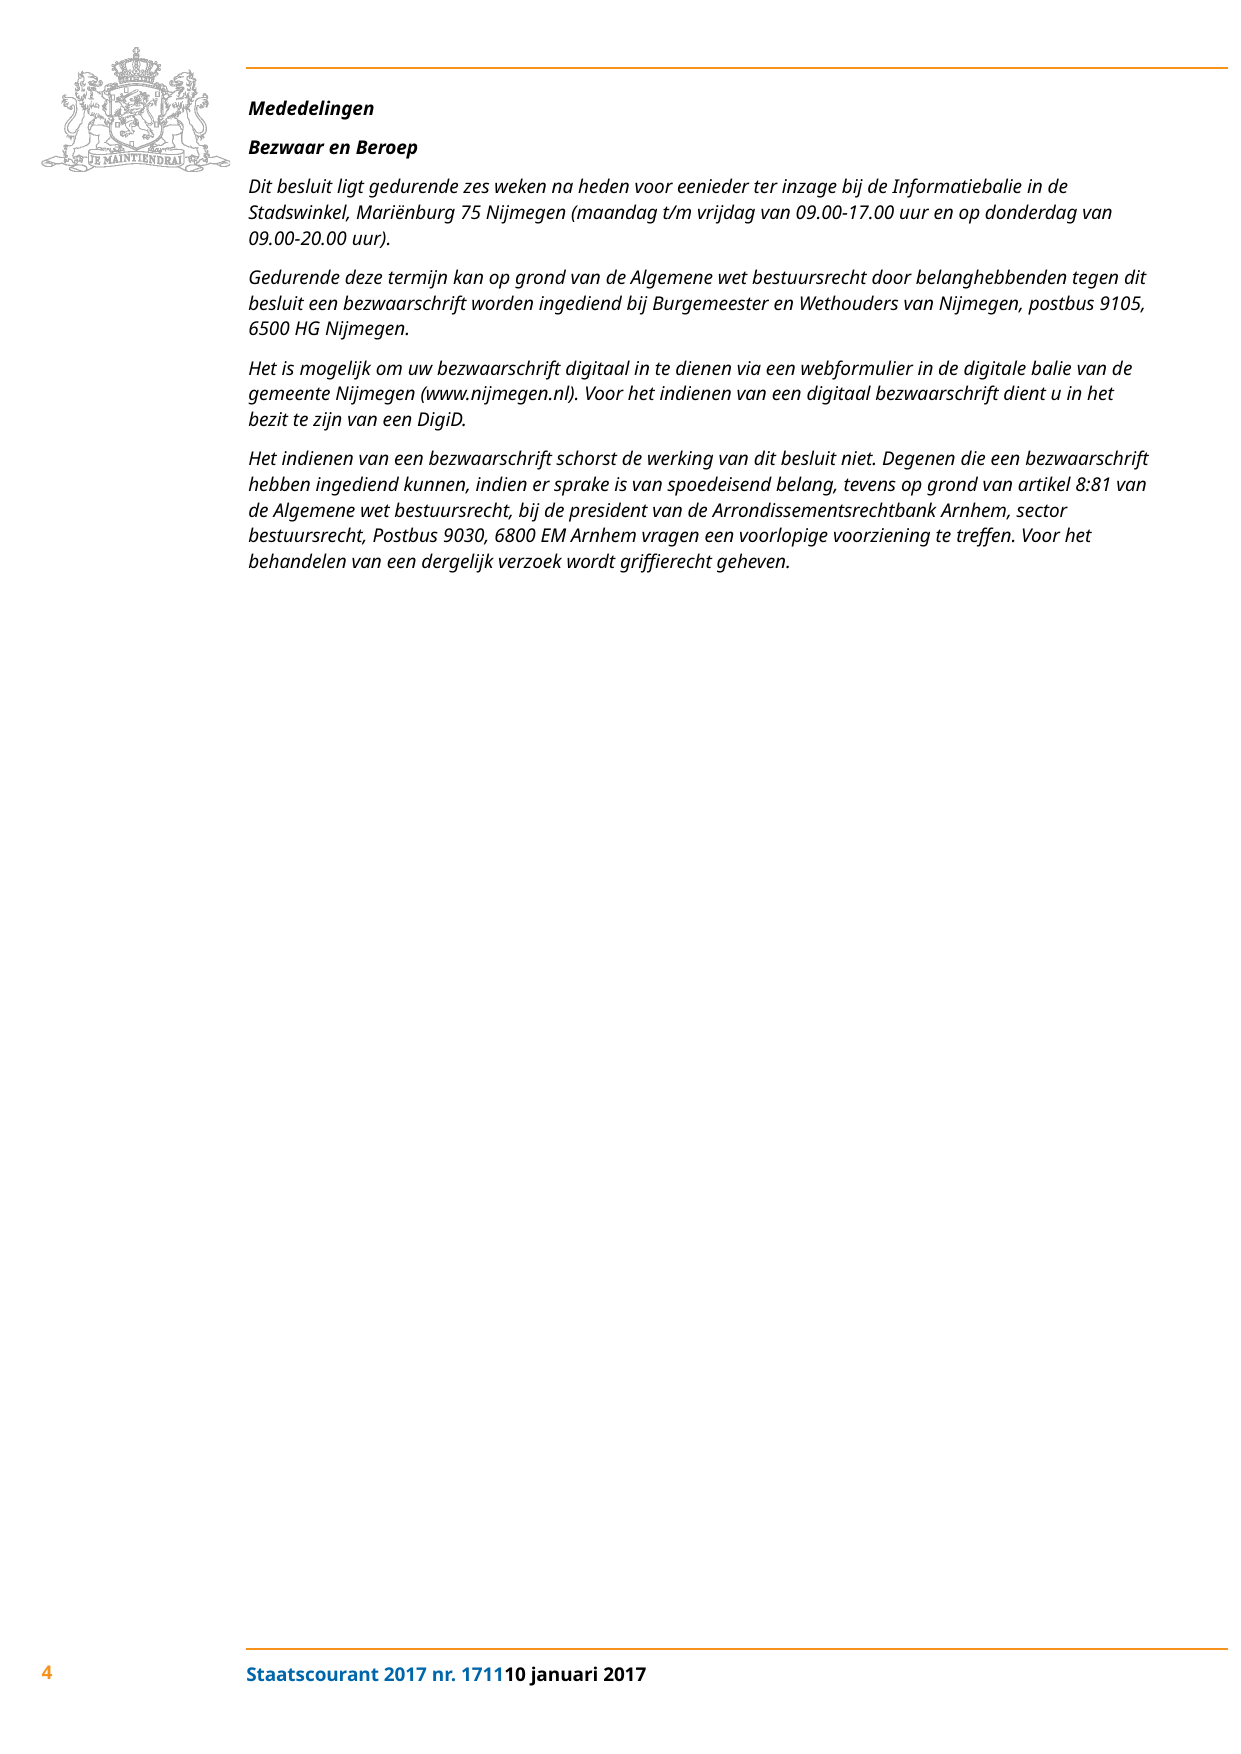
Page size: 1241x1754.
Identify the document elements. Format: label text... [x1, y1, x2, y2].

text Dit besluit ligt gedurende zes weken na heden voor eenieder ter inzage bij de Informatiebalie in de Stadswinkel, Mariënburg 75 Nijmegen (maandag t/m vrijdag van 09.00-17.00 uur en op donderdag van 09.00-20.00 uur). [248, 173, 1152, 251]
text Het indienen van een bezwaarschrift schorst de werking van dit besluit niet. Degenen die een bezwaarschrift hebben ingediend kunnen, indien er sprake is van spoedeisend belang, tevens op grond van artikel 8:81 van de Algemene wet bestuursrecht, bij de president van de Arrondissementsrechtbank Arnhem, sector bestuursrecht, Postbus 9030, 6800 EM Arnhem vragen een voorlopige voorziening te treffen. Voor het behandelen van een dergelijk verzoek wordt griffierecht geheven. [248, 446, 1152, 574]
text Bezwaar en Beroep [248, 134, 1152, 160]
picture [41, 47, 231, 172]
text Het is mogelijk om uw bezwaarschrift digitaal in te dienen via een webformulier in de digitale balie van de gemeente Nijmegen (www.nijmegen.nl). Voor het indienen van een digitaal bezwaarschrift dient u in het bezit te zijn van een DigiD. [248, 355, 1152, 432]
text Mededelingen [248, 95, 1152, 121]
text Gedurende deze termijn kan op grond van de Algemene wet bestuursrecht door belanghebbenden tegen dit besluit een bezwaarschrift worden ingediend bij Burgemeester en Wethouders van Nijmegen, postbus 9105, 6500 HG Nijmegen. [248, 264, 1152, 341]
